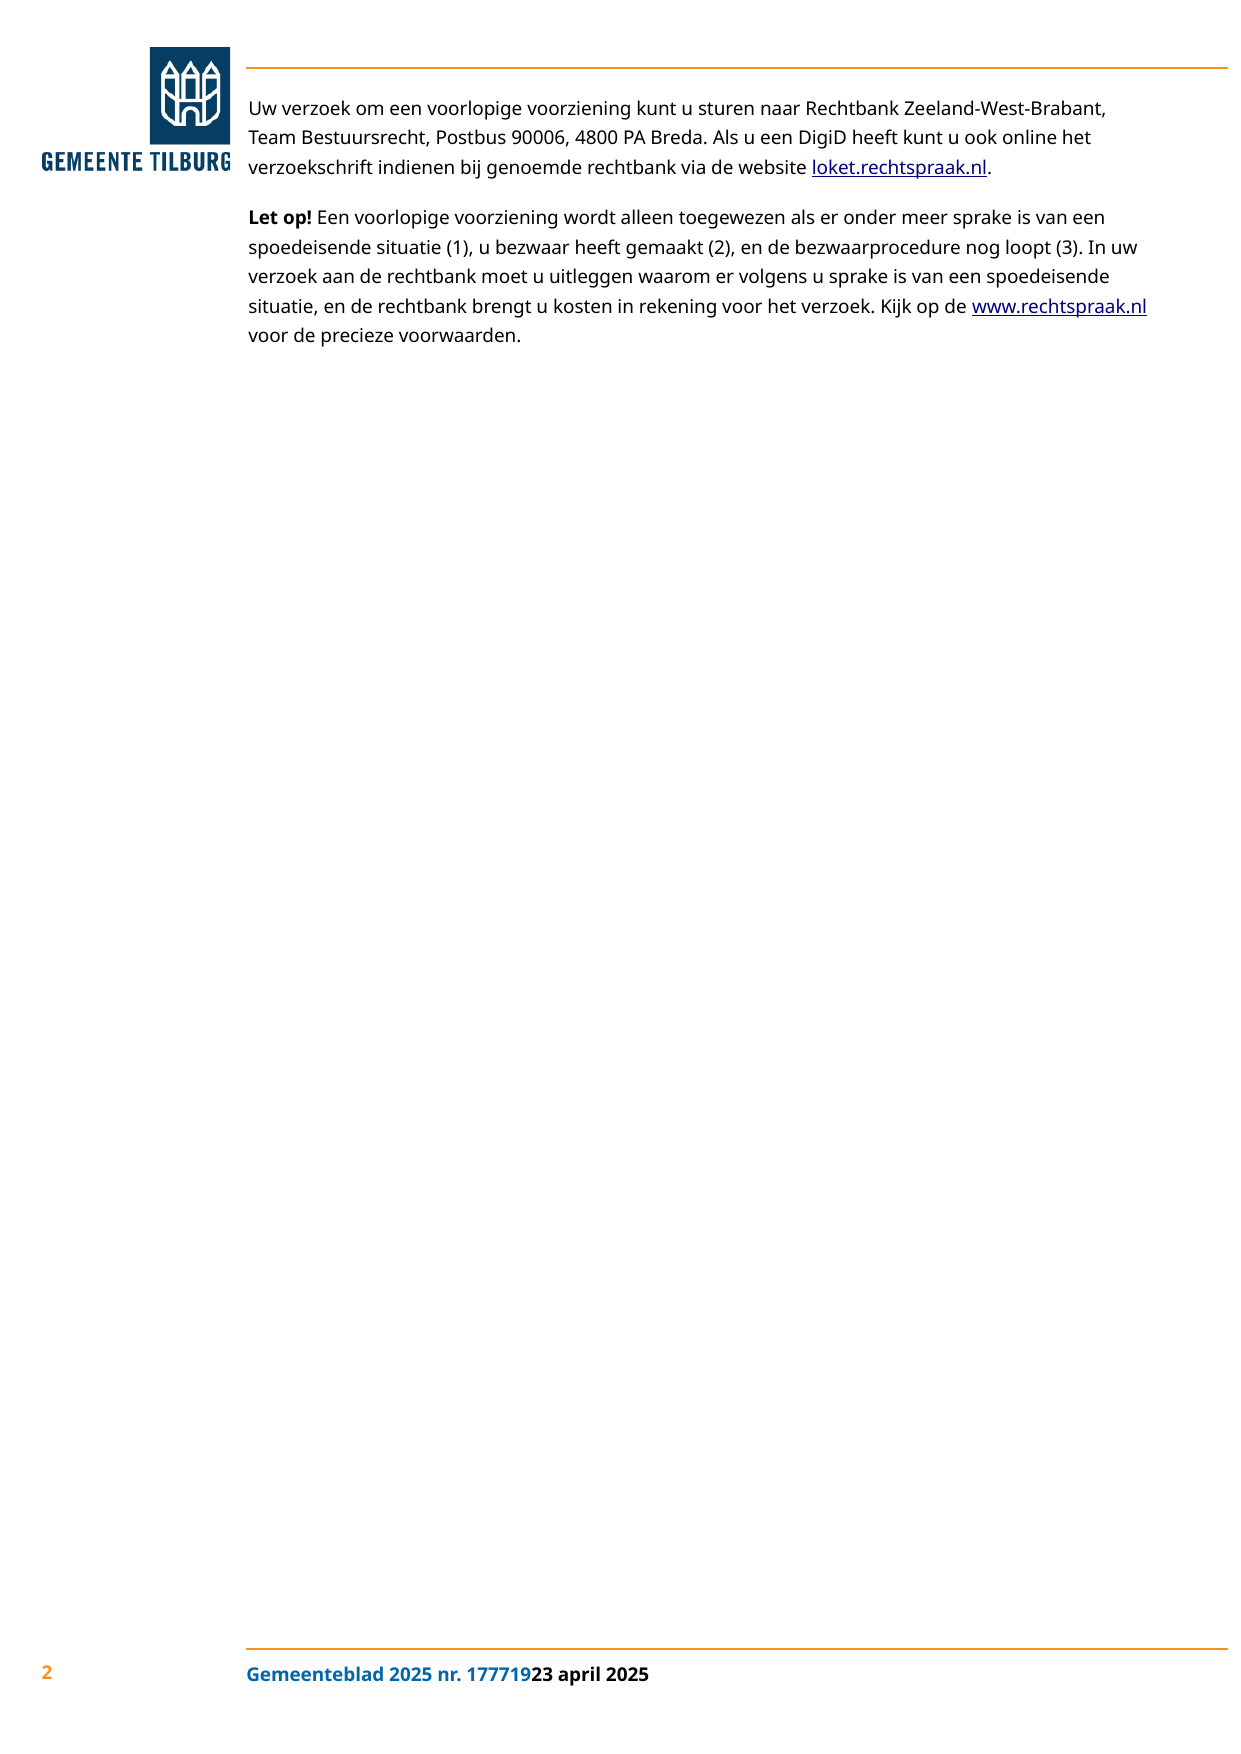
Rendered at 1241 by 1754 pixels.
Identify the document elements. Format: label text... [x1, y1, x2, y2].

text Let op! Een voorlopige voorziening wordt alleen toegewezen als er onder meer sprake is van een spoedeisende situatie (1), u bezwaar heeft gemaakt (2), en de bezwaarprocedure nog loopt (3). In uw verzoek aan de rechtbank moet u uitleggen waarom er volgens u sprake is van een spoedeisende situatie, en de rechtbank brengt u kosten in rekening voor het verzoek. Kijk op de www.rechtspraak.nl voor de precieze voorwaarden. [248, 204, 1152, 348]
text Uw verzoek om een voorlopige voorziening kunt u sturen naar Rechtbank Zeeland-West-Brabant, Team Bestuursrecht, Postbus 90006, 4800 PA Breda. Als u een DigiD heeft kunt u ook online het verzoekschrift indienen bij genoemde rechtbank via de website loket.rechtspraak.nl. [248, 95, 1152, 180]
picture [41, 47, 231, 172]
